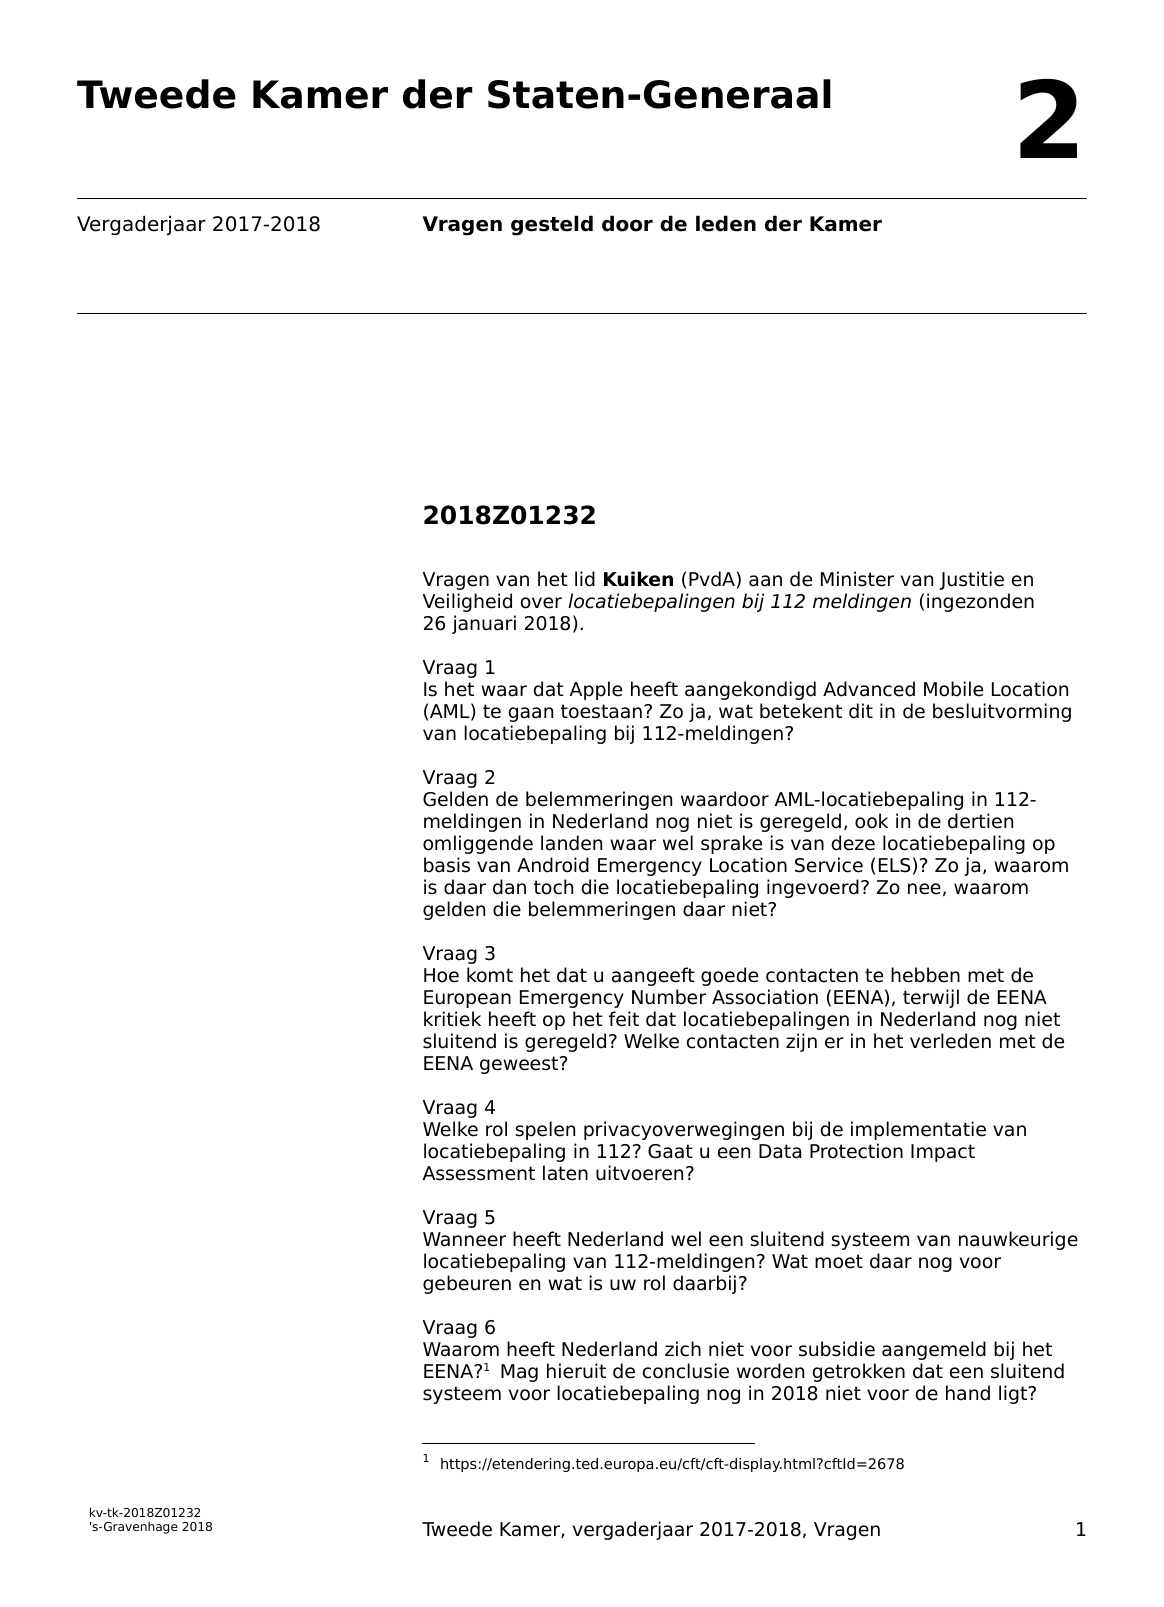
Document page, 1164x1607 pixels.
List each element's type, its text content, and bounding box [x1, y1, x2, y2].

text Gelden de belemmeringen waardoor AML-locatiebepaling in 112-meldingen in Nederland nog niet is geregeld, ook in de dertien omliggende landen waar wel sprake is van deze locatiebepaling op basis van Android Emergency Location Service (ELS)? Zo ja, waarom is daar dan toch die locatiebepaling ingevoerd? Zo nee, waarom gelden die belemmeringen daar niet? [422, 789, 1087, 921]
text Is het waar dat Apple heeft aangekondigd Advanced Mobile Location (AML) te gaan toestaan? Zo ja, wat betekent dit in de besluitvorming van locatiebepaling bij 112-meldingen? [422, 679, 1087, 745]
text Vraag 6 [422, 1317, 1087, 1339]
table_cell Vergaderjaar 2017-2018 [77, 199, 422, 313]
text Waarom heeft Nederland zich niet voor subsidie aangemeld bij het EENA? Mag hieruit de conclusie worden getrokken dat een sluitend systeem voor locatiebepaling nog in 2018 niet voor de hand ligt? [422, 1339, 1087, 1405]
text Welke rol spelen privacyoverwegingen bij de implementatie van locatiebepaling in 112? Gaat u een Data Protection Impact Assessment laten uitvoeren? [422, 1119, 1087, 1185]
text Hoe komt het dat u aangeeft goede contacten te hebben met de European Emergency Number Association (EENA), terwijl de EENA kritiek heeft op het feit dat locatiebepalingen in Nederland nog niet sluitend is geregeld? Welke contacten zijn er in het verleden met de EENA geweest? [422, 965, 1087, 1075]
table_cell Vragen gesteld door de leden der Kamer [422, 199, 1087, 313]
table_header Tweede Kamer der Staten-Generaal [77, 59, 886, 198]
text 2018Z01232 [422, 501, 1087, 531]
table_header 2 [886, 59, 1087, 198]
text Vraag 4 [422, 1097, 1087, 1119]
text Vraag 3 [422, 943, 1087, 965]
text Vragen van het lid Kuiken (PvdA) aan de Minister van Justitie en Veiligheid over locatiebepalingen bij 112 meldingen (ingezonden 26 januari 2018). [422, 569, 1087, 635]
text kv-tk-2018Z01232 [88, 1506, 323, 1520]
text https://etendering.ted.europa.eu/cft/cft-display.html?cftId=2678 [422, 1452, 1087, 1474]
text Wanneer heeft Nederland wel een sluitend systeem van nauwkeurige locatiebepaling van 112-meldingen? Wat moet daar nog voor gebeuren en wat is uw rol daarbij? [422, 1229, 1087, 1295]
text 's-Gravenhage 2018 [88, 1520, 323, 1534]
text Vraag 5 [422, 1207, 1087, 1229]
text Vraag 2 [422, 767, 1087, 789]
text Vraag 1 [422, 657, 1087, 679]
